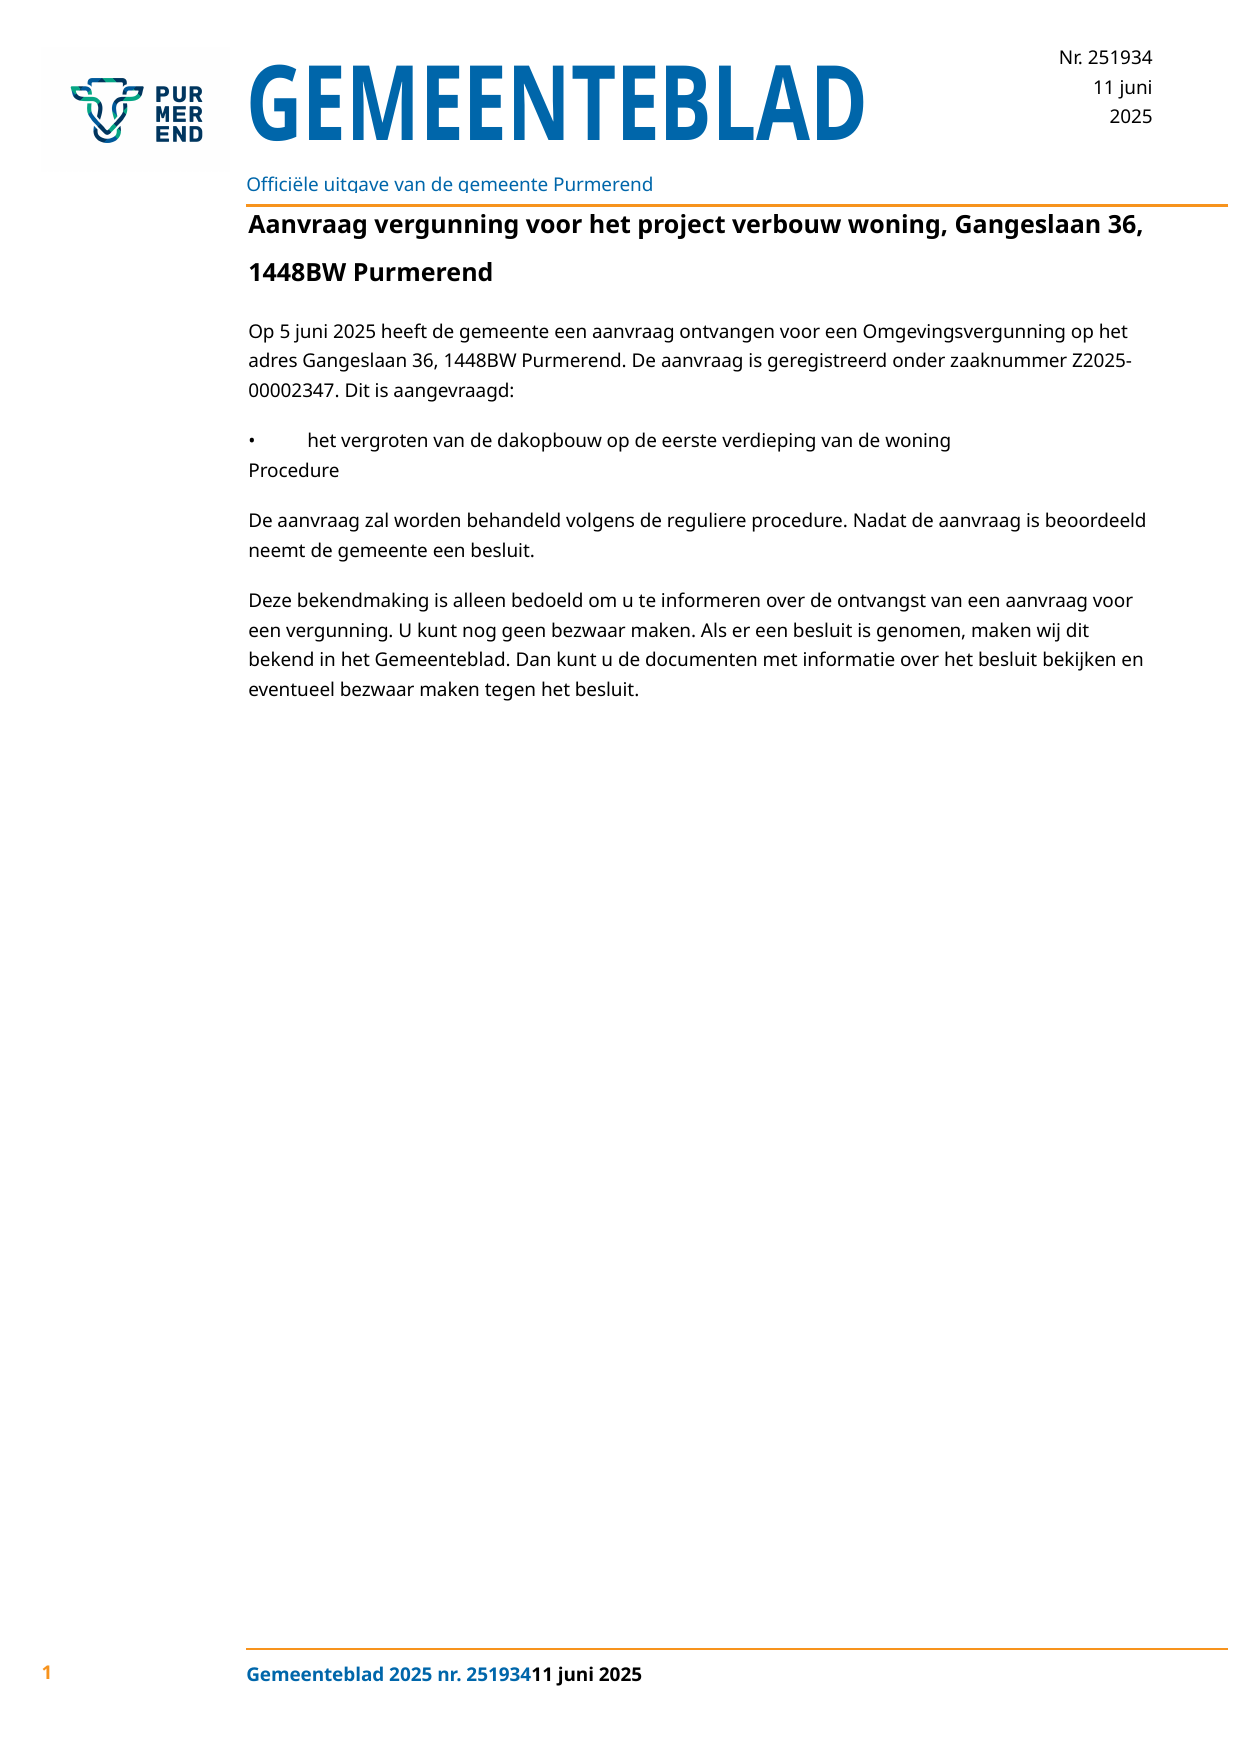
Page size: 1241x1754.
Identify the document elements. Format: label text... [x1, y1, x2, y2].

text Procedure [248, 457, 1152, 483]
picture [41, 47, 231, 172]
list het vergroten van de dakopbouw op de eerste verdieping van de woning [248, 427, 1152, 453]
text De aanvraag zal worden behandeld volgens de reguliere procedure. Nadat de aanvraag is beoordeeld neemt de gemeente een besluit. [248, 507, 1152, 563]
text Op 5 juni 2025 heeft de gemeente een aanvraag ontvangen voor een Omgevingsvergunning op het adres Gangeslaan 36, 1448BW Purmerend. De aanvraag is geregistreerd onder zaaknummer Z2025-00002347. Dit is aangevraagd: [248, 318, 1152, 403]
text Deze bekendmaking is alleen bedoeld om u te informeren over de ontvangst van een aanvraag voor een vergunning. U kunt nog geen bezwaar maken. Als er een besluit is genomen, maken wij dit bekend in het Gemeenteblad. Dan kunt u de documenten met informatie over het besluit bekijken en eventueel bezwaar maken tegen het besluit. [248, 587, 1152, 702]
text Aanvraag vergunning voor het project verbouw woning, Gangeslaan 36, 1448BW Purmerend [248, 207, 1152, 288]
